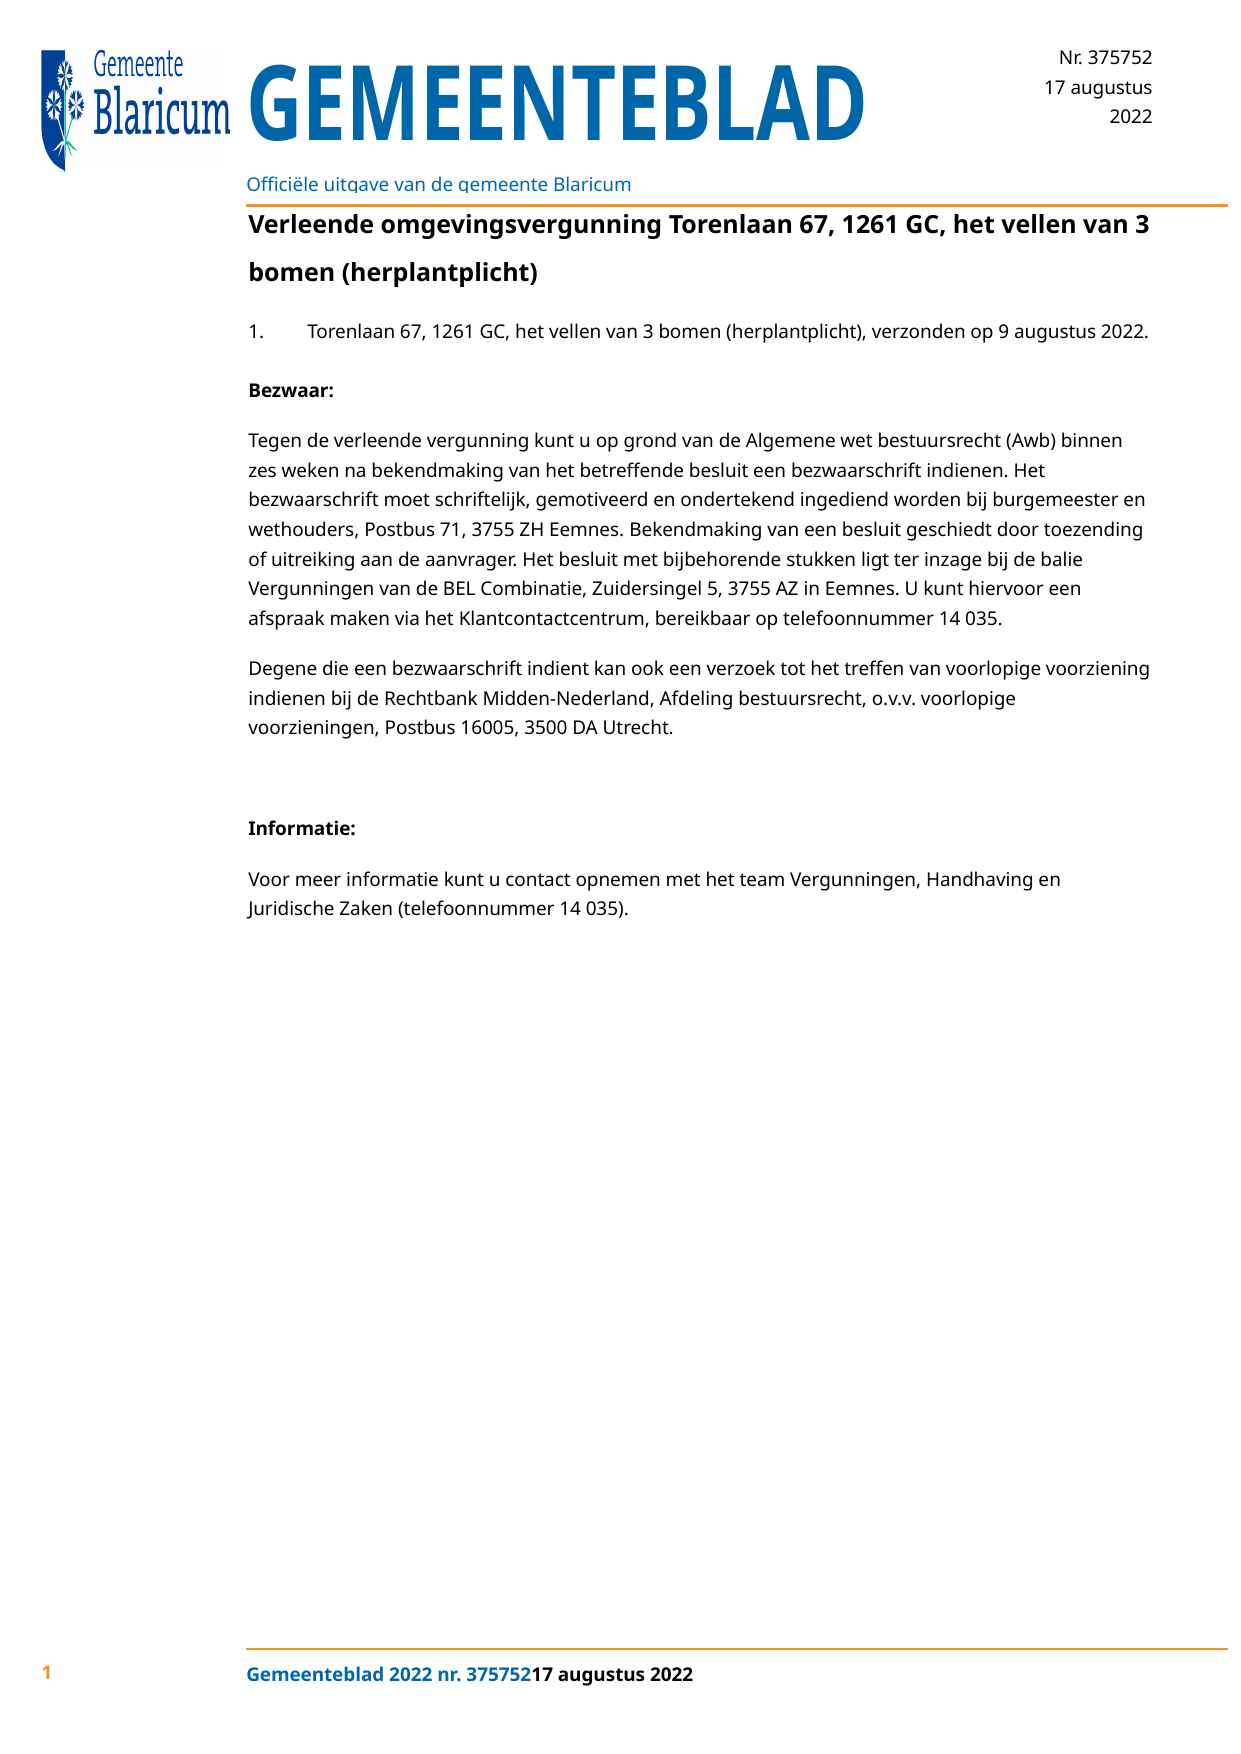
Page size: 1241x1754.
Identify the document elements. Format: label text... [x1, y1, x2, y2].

picture [41, 47, 231, 172]
text Tegen de verleende vergunning kunt u op grond van de Algemene wet bestuursrecht (Awb) binnen zes weken na bekendmaking van het betreffende besluit een bezwaarschrift indienen. Het bezwaarschrift moet schriftelijk, gemotiveerd en ondertekend ingediend worden bij burgemeester en wethouders, Postbus 71, 3755 ZH Eemnes. Bekendmaking van een besluit geschiedt door toezending of uitreiking aan de aanvrager. Het besluit met bijbehorende stukken ligt ter inzage bij de balie Vergunningen van de BEL Combinatie, Zuidersingel 5, 3755 AZ in Eemnes. U kunt hiervoor een afspraak maken via het Klantcontactcentrum, bereikbaar op telefoonnummer 14 035. [248, 427, 1152, 631]
text Bezwaar: [248, 377, 1152, 403]
text Verleende omgevingsvergunning Torenlaan 67, 1261 GC, het vellen van 3 bomen (herplantplicht) [248, 207, 1152, 288]
text Informatie: [248, 815, 1152, 841]
list Torenlaan 67, 1261 GC, het vellen van 3 bomen (herplantplicht), verzonden op 9 augustus 2022. [248, 318, 1152, 344]
text Voor meer informatie kunt u contact opnemen met het team Vergunningen, Handhaving en Juridische Zaken (telefoonnummer 14 035). [248, 866, 1152, 921]
text Degene die een bezwaarschrift indient kan ook een verzoek tot het treffen van voorlopige voorziening indienen bij de Rechtbank Midden-Nederland, Afdeling bestuursrecht, o.v.v. voorlopige voorzieningen, Postbus 16005, 3500 DA Utrecht. [248, 655, 1152, 740]
